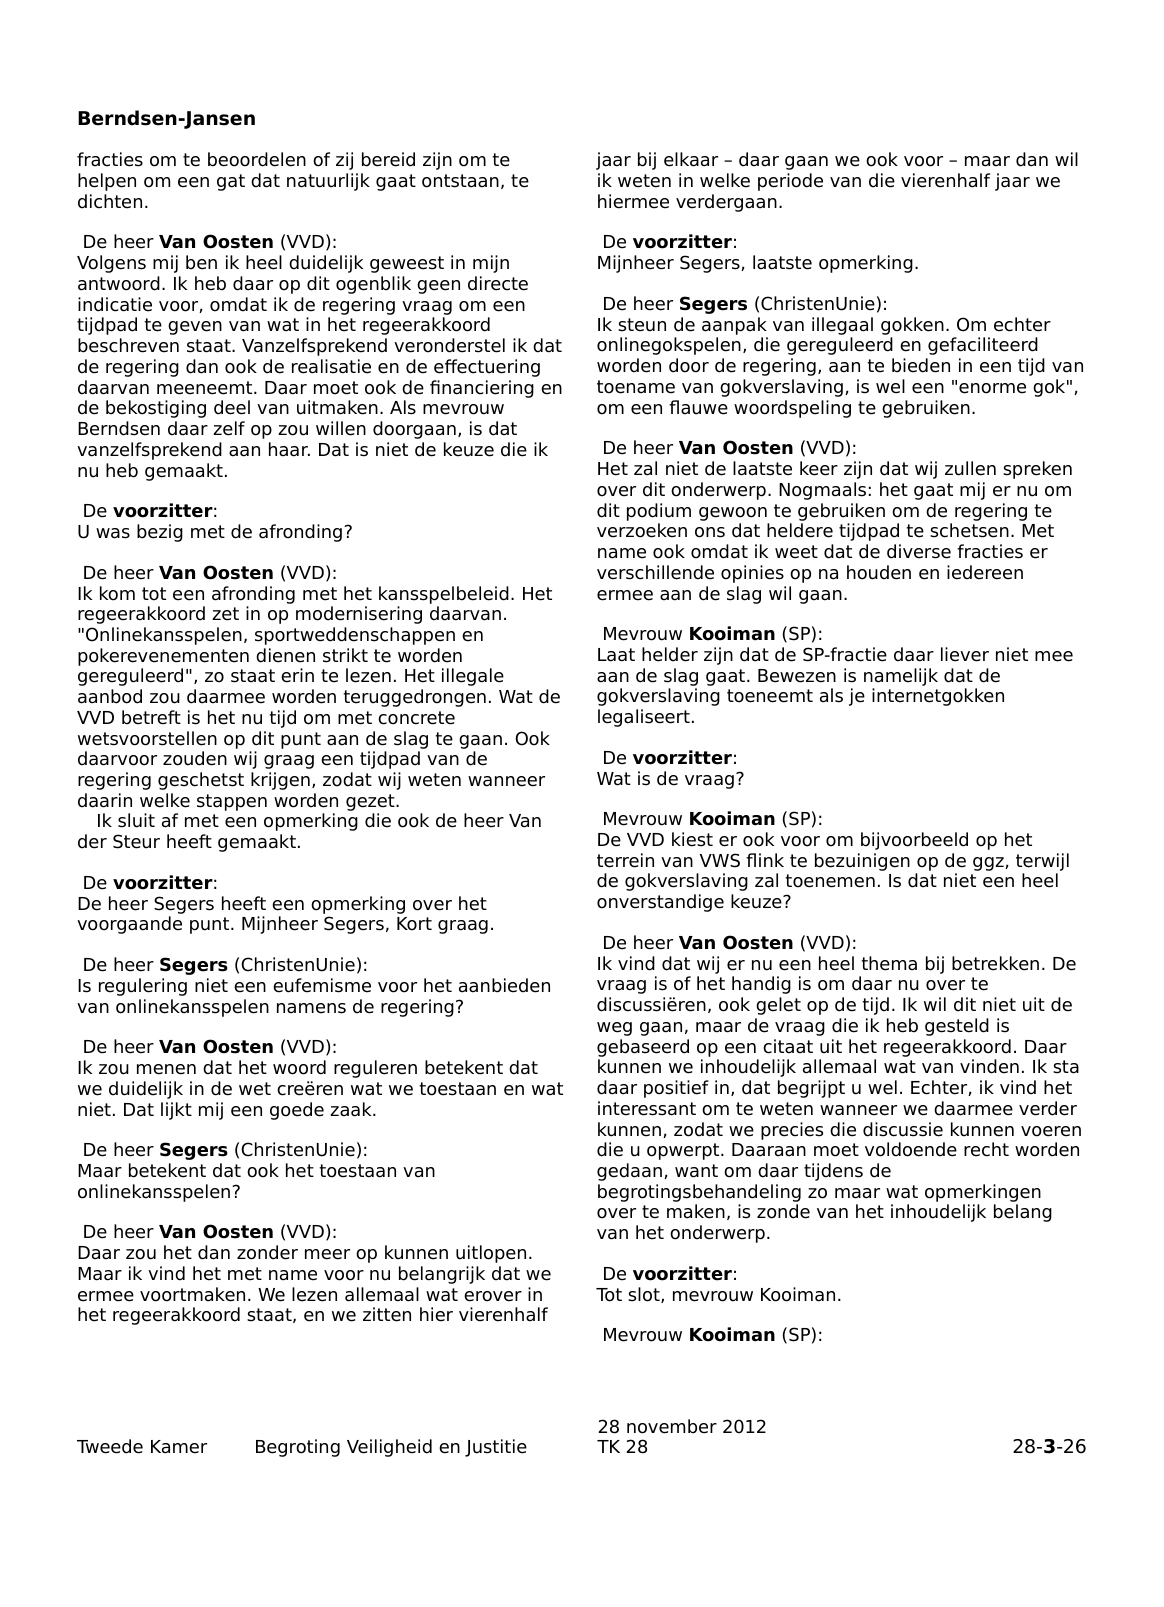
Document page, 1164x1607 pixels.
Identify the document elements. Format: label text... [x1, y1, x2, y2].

text De heer Van Oosten (VVD): [596, 933, 1087, 953]
text Ik zou menen dat het woord reguleren betekent dat we duidelijk in de wet creëren wat we toestaan en wat niet. Dat lijkt mij een goede zaak. [77, 1058, 567, 1120]
text De heer Van Oosten (VVD): [77, 232, 567, 253]
text De voorzitter: [596, 1264, 1087, 1284]
text De heer Segers (ChristenUnie): [77, 955, 567, 976]
text Ik steun de aanpak van illegaal gokken. Om echter onlinegokspelen, die gereguleerd en gefaciliteerd worden door de regering, aan te bieden in een tijd van toename van gokverslaving, is wel een "enorme gok", om een flauwe woordspeling te gebruiken. [596, 314, 1087, 418]
text De heer Van Oosten (VVD): [77, 563, 567, 583]
text De heer Segers (ChristenUnie): [596, 294, 1087, 314]
text Ik vind dat wij er nu een heel thema bij betrekken. De vraag is of het handig is om daar nu over te discussiëren, ook gelet op de tijd. Ik wil dit niet uit de weg gaan, maar de vraag die ik heb gesteld is gebaseerd op een citaat uit het regeerakkoord. Daar kunnen we inhoudelijk allemaal wat van vinden. Ik sta daar positief in, dat begrijpt u wel. Echter, ik vind het interessant om te weten wanneer we daarmee verder kunnen, zodat we precies die discussie kunnen voeren die u opwerpt. Daaraan moet voldoende recht worden gedaan, want om daar tijdens de begrotingsbehandeling zo maar wat opmerkingen over te maken, is zonde van het inhoudelijk belang van het onderwerp. [596, 953, 1087, 1244]
text De VVD kiest er ook voor om bijvoorbeeld op het terrein van VWS flink te bezuinigen op de ggz, terwijl de gokverslaving zal toenemen. Is dat niet een heel onverstandige keuze? [596, 830, 1087, 913]
text De voorzitter: [77, 873, 567, 893]
text Tot slot, mevrouw Kooiman. [596, 1284, 1087, 1305]
text Mevrouw Kooiman (SP): [596, 809, 1087, 830]
text Ik sluit af met een opmerking die ook de heer Van der Steur heeft gemaakt. [77, 811, 567, 853]
text fracties om te beoordelen of zij bereid zijn om te helpen om een gat dat natuurlijk gaat ontstaan, te dichten. [77, 150, 567, 212]
text Is regulering niet een eufemisme voor het aanbieden van onlinekansspelen namens de regering? [77, 976, 567, 1017]
text U was bezig met de afronding? [77, 522, 567, 543]
text Het zal niet de laatste keer zijn dat wij zullen spreken over dit onderwerp. Nogmaals: het gaat mij er nu om dit podium gewoon te gebruiken om de regering te verzoeken ons dat heldere tijdpad te schetsen. Met name ook omdat ik weet dat de diverse fracties er verschillende opinies op na houden en iedereen ermee aan de slag wil gaan. [596, 459, 1087, 604]
text Daar zou het dan zonder meer op kunnen uitlopen. Maar ik vind het met name voor nu belangrijk dat we ermee voortmaken. We lezen allemaal wat erover in het regeerakkoord staat, en we zitten hier vierenhalf [77, 1243, 567, 1326]
text Volgens mij ben ik heel duidelijk geweest in mijn antwoord. Ik heb daar op dit ogenblik geen directe indicatie voor, omdat ik de regering vraag om een tijdpad te geven van wat in het regeerakkoord beschreven staat. Vanzelfsprekend veronderstel ik dat de regering dan ook de realisatie en de effectuering daarvan meeneemt. Daar moet ook de financiering en de bekostiging deel van uitmaken. Als mevrouw Berndsen daar zelf op zou willen doorgaan, is dat vanzelfsprekend aan haar. Dat is niet de keuze die ik nu heb gemaakt. [77, 253, 567, 481]
text De heer Van Oosten (VVD): [596, 438, 1087, 459]
text jaar bij elkaar – daar gaan we ook voor – maar dan wil ik weten in welke periode van die vierenhalf jaar we hiermee verdergaan. [596, 150, 1087, 212]
text Ik kom tot een afronding met het kansspelbeleid. Het regeerakkoord zet in op modernisering daarvan. "Onlinekansspelen, sportweddenschappen en pokerevenementen dienen strikt te worden gereguleerd", zo staat erin te lezen. Het illegale aanbod zou daarmee worden teruggedrongen. Wat de VVD betreft is het nu tijd om met concrete wetsvoorstellen op dit punt aan de slag te gaan. Ook daarvoor zouden wij graag een tijdpad van de regering geschetst krijgen, zodat wij weten wanneer daarin welke stappen worden gezet. [77, 583, 567, 811]
text Maar betekent dat ook het toestaan van onlinekansspelen? [77, 1161, 567, 1202]
text Mijnheer Segers, laatste opmerking. [596, 253, 1087, 274]
text De voorzitter: [596, 748, 1087, 768]
text De voorzitter: [77, 501, 567, 522]
text Wat is de vraag? [596, 768, 1087, 789]
text De voorzitter: [596, 232, 1087, 253]
text De heer Van Oosten (VVD): [77, 1222, 567, 1243]
text De heer Segers heeft een opmerking over het voorgaande punt. Mijnheer Segers, Kort graag. [77, 893, 567, 935]
text Mevrouw Kooiman (SP): [596, 624, 1087, 645]
text Mevrouw Kooiman (SP): [596, 1325, 1087, 1346]
text De heer Segers (ChristenUnie): [77, 1140, 567, 1161]
text De heer Van Oosten (VVD): [77, 1037, 567, 1058]
text Laat helder zijn dat de SP-fractie daar liever niet mee aan de slag gaat. Bewezen is namelijk dat de gokverslaving toeneemt als je internetgokken legaliseert. [596, 645, 1087, 728]
